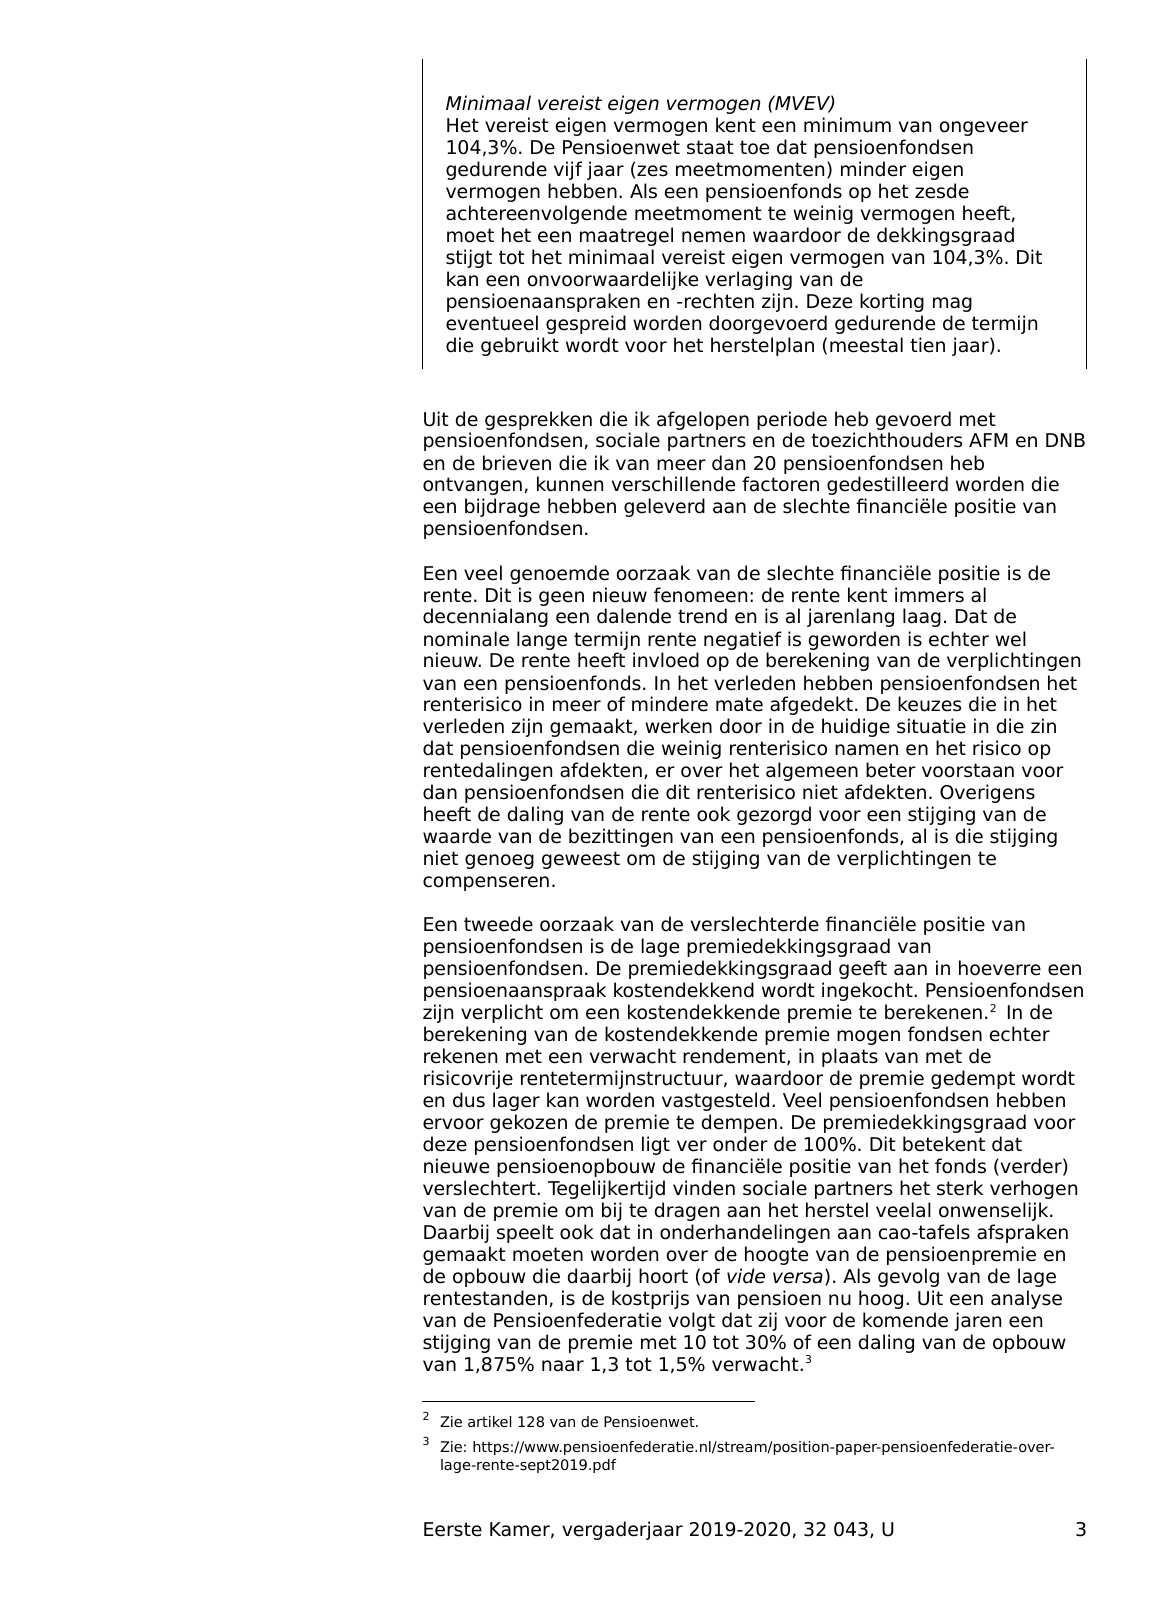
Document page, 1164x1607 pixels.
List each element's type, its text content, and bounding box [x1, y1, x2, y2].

text Een veel genoemde oorzaak van de slechte financiële positie is de rente. Dit is geen nieuw fenomeen: de rente kent immers al decennialang een dalende trend en is al jarenlang laag. Dat de nominale lange termijn rente negatief is geworden is echter wel nieuw. De rente heeft invloed op de berekening van de verplichtingen van een pensioenfonds. In het verleden hebben pensioenfondsen het renterisico in meer of mindere mate afgedekt. De keuzes die in het verleden zijn gemaakt, werken door in de huidige situatie in die zin dat pensioenfondsen die weinig renterisico namen en het risico op rentedalingen afdekten, er over het algemeen beter voorstaan voor dan pensioenfondsen die dit renterisico niet afdekten. Overigens heeft de daling van de rente ook gezorgd voor een stijging van de waarde van de bezittingen van een pensioenfonds, al is die stijging niet genoeg geweest om de stijging van de verplichtingen te compenseren. [422, 562, 1087, 892]
table_header Minimaal vereist eigen vermogen (MVEV) Het vereist eigen vermogen kent een minimum van ongeveer 104,3%. De Pensioenwet staat toe dat pensioenfondsen gedurende vijf jaar (zes meetmomenten) minder eigen vermogen hebben. Als een pensioenfonds op het zesde achtereenvolgende meetmoment te weinig vermogen heeft, moet het een maatregel nemen waardoor de dekkingsgraad stijgt tot het minimaal vereist eigen vermogen van 104,3%. Dit kan een onvoorwaardelijke verlaging van de pensioenaanspraken en -rechten zijn. Deze korting mag eventueel gespreid worden doorgevoerd gedurende de termijn die gebruikt wordt voor het herstelplan (meestal tien jaar). [423, 59, 1086, 368]
text Een tweede oorzaak van de verslechterde financiële positie van pensioenfondsen is de lage premiedekkingsgraad van pensioenfondsen. De premiedekkingsgraad geeft aan in hoeverre een pensioenaanspraak kostendekkend wordt ingekocht. Pensioenfondsen zijn verplicht om een kostendekkende premie te berekenen. In de berekening van de kostendekkende premie mogen fondsen echter rekenen met een verwacht rendement, in plaats van met de risicovrije rentetermijnstructuur, waardoor de premie gedempt wordt en dus lager kan worden vastgesteld. Veel pensioenfondsen hebben ervoor gekozen de premie te dempen. De premiedekkingsgraad voor deze pensioenfondsen ligt ver onder de 100%. Dit betekent dat nieuwe pensioenopbouw de financiële positie van het fonds (verder) verslechtert. Tegelijkertijd vinden sociale partners het sterk verhogen van de premie om bij te dragen aan het herstel veelal onwenselijk. Daarbij speelt ook dat in onderhandelingen aan cao-tafels afspraken gemaakt moeten worden over de hoogte van de pensioenpremie en de opbouw die daarbij hoort (of vide versa). Als gevolg van de lage rentestanden, is de kostprijs van pensioen nu hoog. Uit een analyse van de Pensioenfederatie volgt dat zij voor de komende jaren een stijging van de premie met 10 tot 30% of een daling van de opbouw van 1,875% naar 1,3 tot 1,5% verwacht. [422, 914, 1087, 1376]
text Uit de gesprekken die ik afgelopen periode heb gevoerd met pensioenfondsen, sociale partners en de toezichthouders AFM en DNB en de brieven die ik van meer dan 20 pensioenfondsen heb ontvangen, kunnen verschillende factoren gedestilleerd worden die een bijdrage hebben geleverd aan de slechte financiële positie van pensioenfondsen. [422, 408, 1087, 540]
text Zie artikel 128 van de Pensioenwet. [422, 1410, 1087, 1432]
text Zie: https://www.pensioenfederatie.nl/stream/position-paper-pensioenfederatie-over-lage-rente-sept2019.pdf [422, 1435, 1087, 1474]
